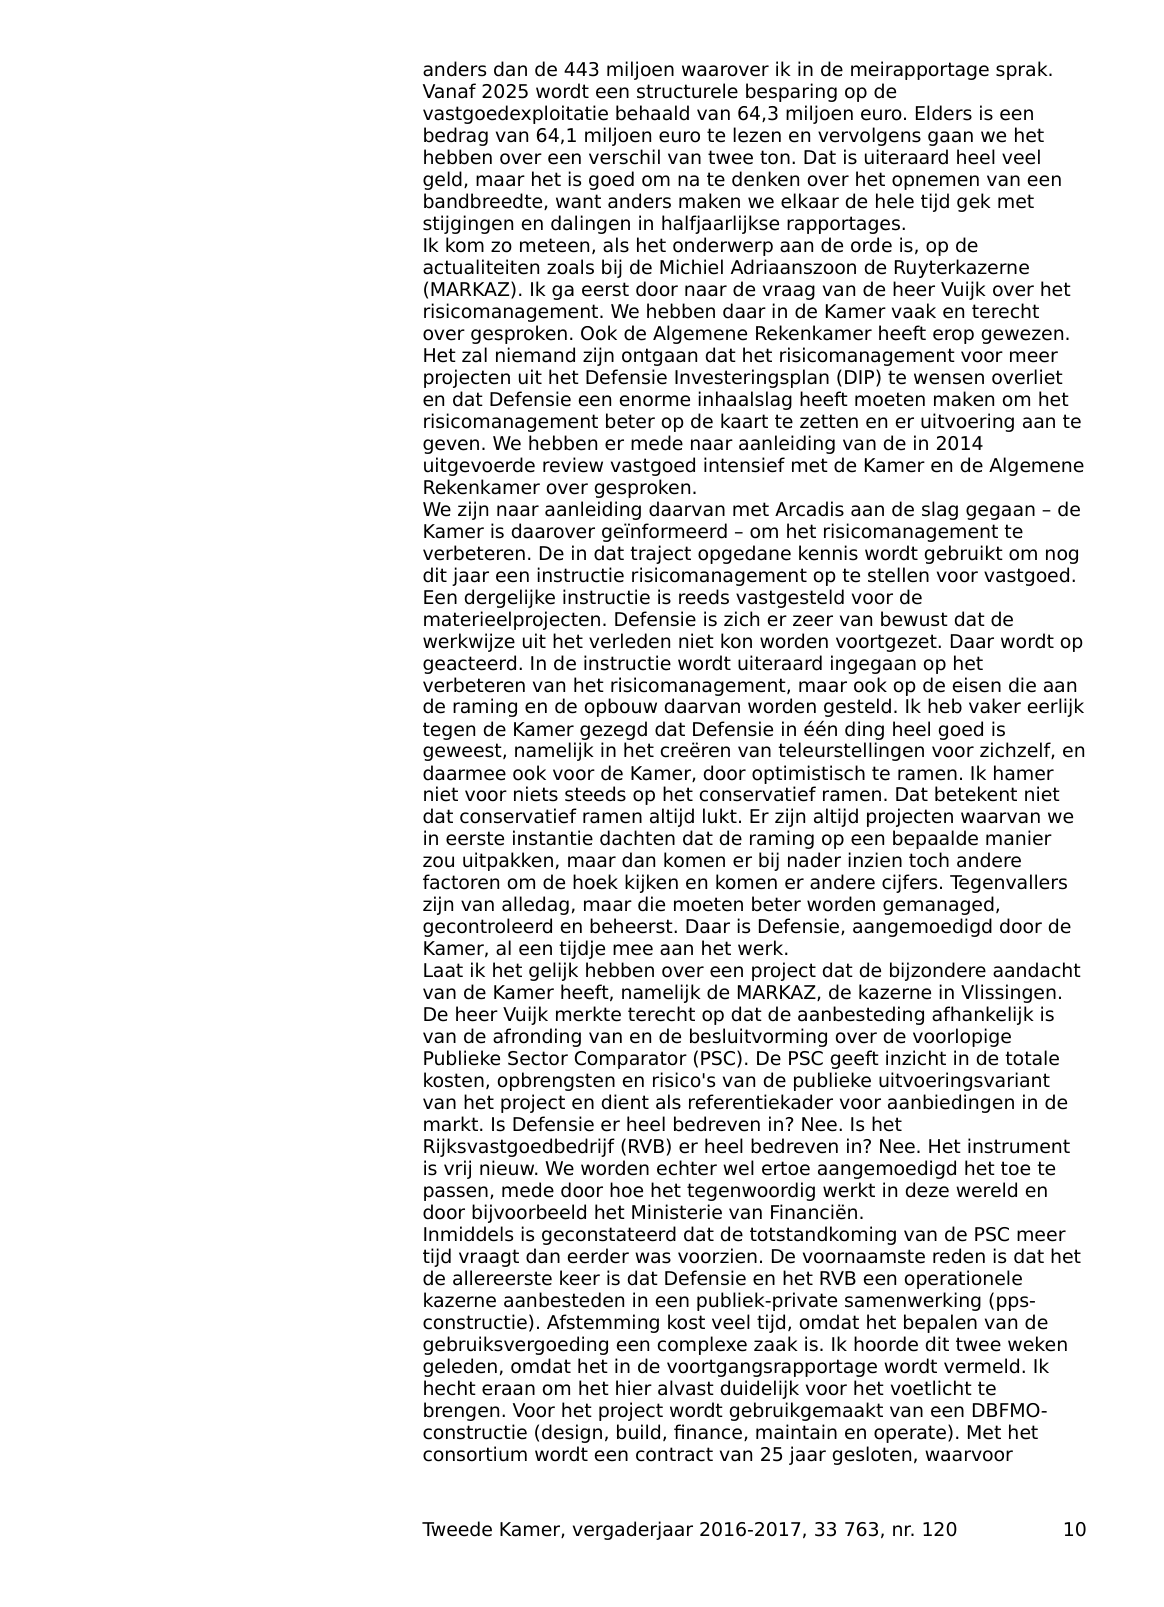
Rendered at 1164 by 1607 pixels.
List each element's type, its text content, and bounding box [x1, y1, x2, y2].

text anders dan de 443 miljoen waarover ik in de meirapportage sprak. Vanaf 2025 wordt een structurele besparing op de vastgoedexploitatie behaald van 64,3 miljoen euro. Elders is een bedrag van 64,1 miljoen euro te lezen en vervolgens gaan we het hebben over een verschil van twee ton. Dat is uiteraard heel veel geld, maar het is goed om na te denken over het opnemen van een bandbreedte, want anders maken we elkaar de hele tijd gek met stijgingen en dalingen in halfjaarlijkse rapportages. [422, 59, 1087, 235]
text Ik kom zo meteen, als het onderwerp aan de orde is, op de actualiteiten zoals bij de Michiel Adriaanszoon de Ruyterkazerne (MARKAZ). Ik ga eerst door naar de vraag van de heer Vuijk over het risicomanagement. We hebben daar in de Kamer vaak en terecht over gesproken. Ook de Algemene Rekenkamer heeft erop gewezen. Het zal niemand zijn ontgaan dat het risicomanagement voor meer projecten uit het Defensie Investeringsplan (DIP) te wensen overliet en dat Defensie een enorme inhaalslag heeft moeten maken om het risicomanagement beter op de kaart te zetten en er uitvoering aan te geven. We hebben er mede naar aanleiding van de in 2014 uitgevoerde review vastgoed intensief met de Kamer en de Algemene Rekenkamer over gesproken. [422, 235, 1087, 499]
text Inmiddels is geconstateerd dat de totstandkoming van de PSC meer tijd vraagt dan eerder was voorzien. De voornaamste reden is dat het de allereerste keer is dat Defensie en het RVB een operationele kazerne aanbesteden in een publiek-private samenwerking (pps-constructie). Afstemming kost veel tijd, omdat het bepalen van de gebruiksvergoeding een complexe zaak is. Ik hoorde dit twee weken geleden, omdat het in de voortgangsrapportage wordt vermeld. Ik hecht eraan om het hier alvast duidelijk voor het voetlicht te brengen. Voor het project wordt gebruikgemaakt van een DBFMO-constructie (design, build, finance, maintain en operate). Met het consortium wordt een contract van 25 jaar gesloten, waarvoor [422, 1224, 1087, 1466]
text We zijn naar aanleiding daarvan met Arcadis aan de slag gegaan – de Kamer is daarover geïnformeerd – om het risicomanagement te verbeteren. De in dat traject opgedane kennis wordt gebruikt om nog dit jaar een instructie risicomanagement op te stellen voor vastgoed. Een dergelijke instructie is reeds vastgesteld voor de materieelprojecten. Defensie is zich er zeer van bewust dat de werkwijze uit het verleden niet kon worden voortgezet. Daar wordt op geacteerd. In de instructie wordt uiteraard ingegaan op het verbeteren van het risicomanagement, maar ook op de eisen die aan de raming en de opbouw daarvan worden gesteld. Ik heb vaker eerlijk tegen de Kamer gezegd dat Defensie in één ding heel goed is geweest, namelijk in het creëren van teleurstellingen voor zichzelf, en daarmee ook voor de Kamer, door optimistisch te ramen. Ik hamer niet voor niets steeds op het conservatief ramen. Dat betekent niet dat conservatief ramen altijd lukt. Er zijn altijd projecten waarvan we in eerste instantie dachten dat de raming op een bepaalde manier zou uitpakken, maar dan komen er bij nader inzien toch andere factoren om de hoek kijken en komen er andere cijfers. Tegenvallers zijn van alledag, maar die moeten beter worden gemanaged, gecontroleerd en beheerst. Daar is Defensie, aangemoedigd door de Kamer, al een tijdje mee aan het werk. [422, 499, 1087, 960]
text Laat ik het gelijk hebben over een project dat de bijzondere aandacht van de Kamer heeft, namelijk de MARKAZ, de kazerne in Vlissingen. De heer Vuijk merkte terecht op dat de aanbesteding afhankelijk is van de afronding van en de besluitvorming over de voorlopige Publieke Sector Comparator (PSC). De PSC geeft inzicht in de totale kosten, opbrengsten en risico's van de publieke uitvoeringsvariant van het project en dient als referentiekader voor aanbiedingen in de markt. Is Defensie er heel bedreven in? Nee. Is het Rijksvastgoedbedrijf (RVB) er heel bedreven in? Nee. Het instrument is vrij nieuw. We worden echter wel ertoe aangemoedigd het toe te passen, mede door hoe het tegenwoordig werkt in deze wereld en door bijvoorbeeld het Ministerie van Financiën. [422, 960, 1087, 1224]
